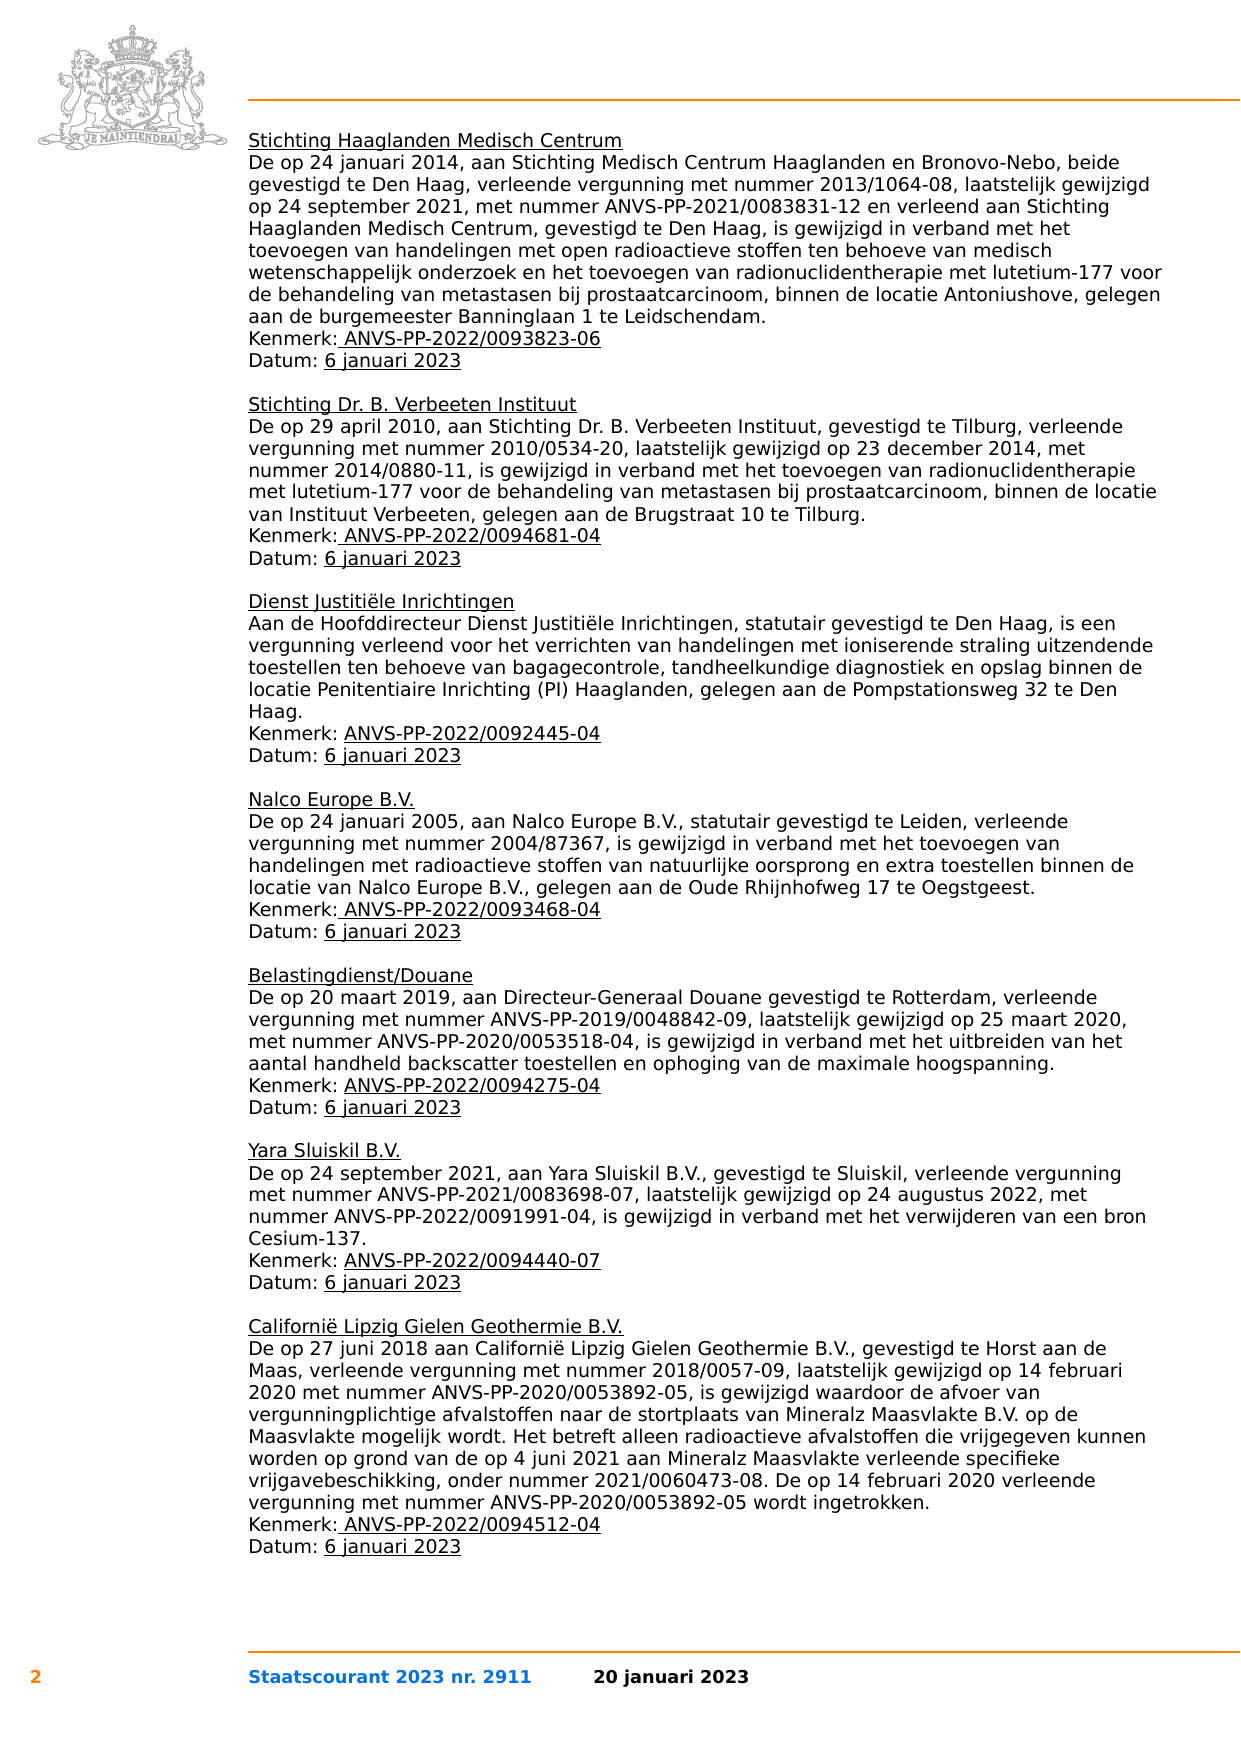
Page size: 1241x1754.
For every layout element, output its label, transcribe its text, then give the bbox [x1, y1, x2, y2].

picture [38, 25, 227, 150]
text Stichting Haaglanden Medisch Centrum [248, 130, 1163, 152]
text De op 24 januari 2005, aan Nalco Europe B.V., statutair gevestigd te Leiden, verleende vergunning met nummer 2004/87367, is gewijzigd in verband met het toevoegen van handelingen met radioactieve stoffen van natuurlijke oorsprong en extra toestellen binnen de locatie van Nalco Europe B.V., gelegen aan de Oude Rhijnhofweg 17 te Oegstgeest. [248, 811, 1163, 899]
text Datum: 6 januari 2023 [248, 1097, 1163, 1118]
text Stichting Dr. B. Verbeeten Instituut [248, 393, 1163, 416]
text De op 24 januari 2014, aan Stichting Medisch Centrum Haaglanden en Bronovo-Nebo, beide gevestigd te Den Haag, verleende vergunning met nummer 2013/1064-08, laatstelijk gewijzigd op 24 september 2021, met nummer ANVS-PP-2021/0083831-12 en verleend aan Stichting Haaglanden Medisch Centrum, gevestigd te Den Haag, is gewijzigd in verband met het toevoegen van handelingen met open radioactieve stoffen ten behoeve van medisch wetenschappelijk onderzoek en het toevoegen van radionuclidentherapie met lutetium-177 voor de behandeling van metastasen bij prostaatcarcinoom, binnen de locatie Antoniushove, gelegen aan de burgemeester Banninglaan 1 te Leidschendam. [248, 152, 1163, 328]
text Datum: 6 januari 2023 [248, 1272, 1163, 1294]
text Belastingdienst/Douane [248, 965, 1163, 987]
text Dienst Justitiële Inrichtingen [248, 591, 1163, 613]
text Yara Sluiskil B.V. [248, 1140, 1163, 1162]
text Aan de Hoofddirecteur Dienst Justitiële Inrichtingen, statutair gevestigd te Den Haag, is een vergunning verleend voor het verrichten van handelingen met ioniserende straling uitzendende toestellen ten behoeve van bagagecontrole, tandheelkundige diagnostiek en opslag binnen de locatie Penitentiaire Inrichting (PI) Haaglanden, gelegen aan de Pompstationsweg 32 te Den Haag. [248, 613, 1163, 723]
text Kenmerk: ANVS-PP-2022/0092445-04 [248, 723, 1163, 745]
text Kenmerk: ANVS-PP-2022/0094512-04 [248, 1514, 1163, 1536]
text Kenmerk: ANVS-PP-2022/0094275-04 [248, 1074, 1163, 1097]
text De op 20 maart 2019, aan Directeur-Generaal Douane gevestigd te Rotterdam, verleende vergunning met nummer ANVS-PP-2019/0048842-09, laatstelijk gewijzigd op 25 maart 2020, met nummer ANVS-PP-2020/0053518-04, is gewijzigd in verband met het uitbreiden van het aantal handheld backscatter toestellen en ophoging van de maximale hoogspanning. [248, 987, 1163, 1074]
text Californië Lipzig Gielen Geothermie B.V. [248, 1316, 1163, 1338]
text Datum: 6 januari 2023 [248, 350, 1163, 372]
text Datum: 6 januari 2023 [248, 921, 1163, 943]
text De op 29 april 2010, aan Stichting Dr. B. Verbeeten Instituut, gevestigd te Tilburg, verleende vergunning met nummer 2010/0534-20, laatstelijk gewijzigd op 23 december 2014, met nummer 2014/0880-11, is gewijzigd in verband met het toevoegen van radionuclidentherapie met lutetium-177 voor de behandeling van metastasen bij prostaatcarcinoom, binnen de locatie van Instituut Verbeeten, gelegen aan de Brugstraat 10 te Tilburg. [248, 416, 1163, 525]
text Datum: 6 januari 2023 [248, 1536, 1163, 1558]
text De op 27 juni 2018 aan Californië Lipzig Gielen Geothermie B.V., gevestigd te Horst aan de Maas, verleende vergunning met nummer 2018/0057-09, laatstelijk gewijzigd op 14 februari 2020 met nummer ANVS-PP-2020/0053892-05, is gewijzigd waardoor de afvoer van vergunningplichtige afvalstoffen naar de stortplaats van Mineralz Maasvlakte B.V. op de Maasvlakte mogelijk wordt. Het betreft alleen radioactieve afvalstoffen die vrijgegeven kunnen worden op grond van de op 4 juni 2021 aan Mineralz Maasvlakte verleende specifieke vrijgavebeschikking, onder nummer 2021/0060473-08. De op 14 februari 2020 verleende vergunning met nummer ANVS-PP-2020/0053892-05 wordt ingetrokken. [248, 1338, 1163, 1514]
text De op 24 september 2021, aan Yara Sluiskil B.V., gevestigd te Sluiskil, verleende vergunning met nummer ANVS-PP-2021/0083698-07, laatstelijk gewijzigd op 24 augustus 2022, met nummer ANVS-PP-2022/0091991-04, is gewijzigd in verband met het verwijderen van een bron Cesium-137. [248, 1162, 1163, 1250]
text Datum: 6 januari 2023 [248, 547, 1163, 569]
text Kenmerk: ANVS-PP-2022/0094681-04 [248, 525, 1163, 547]
text Kenmerk: ANVS-PP-2022/0093823-06 [248, 328, 1163, 350]
text Nalco Europe B.V. [248, 789, 1163, 811]
text Datum: 6 januari 2023 [248, 745, 1163, 767]
text Kenmerk: ANVS-PP-2022/0093468-04 [248, 899, 1163, 921]
text Kenmerk: ANVS-PP-2022/0094440-07 [248, 1250, 1163, 1272]
